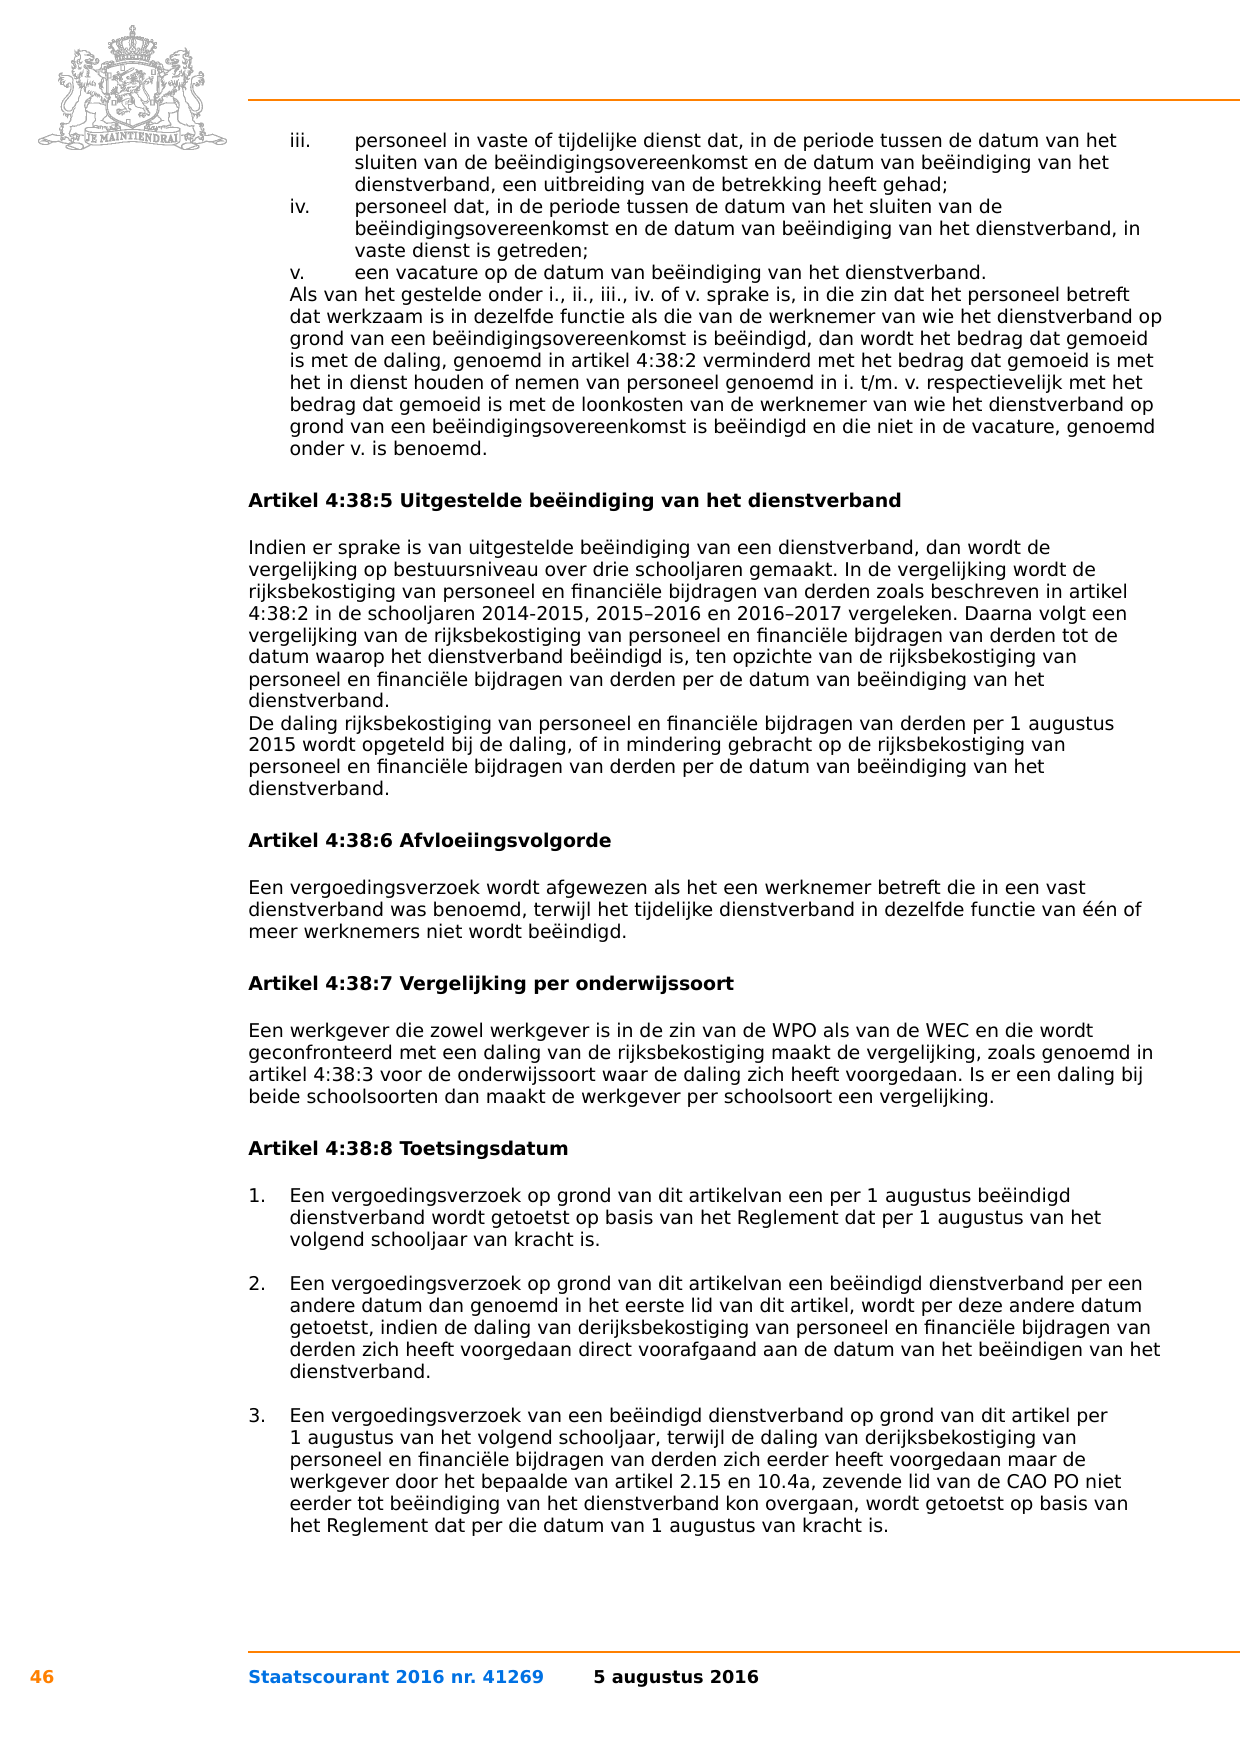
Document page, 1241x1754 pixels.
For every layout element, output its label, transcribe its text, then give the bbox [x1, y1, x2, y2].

text 2. Een vergoedingsverzoek op grond van dit artikelvan een beëindigd dienstverband per een andere datum dan genoemd in het eerste lid van dit artikel, wordt per deze andere datum getoetst, indien de daling van derijksbekostiging van personeel en financiële bijdragen van derden zich heeft voorgedaan direct voorafgaand aan de datum van het beëindigen van het dienstverband. [248, 1273, 1163, 1383]
text Indien er sprake is van uitgestelde beëindiging van een dienstverband, dan wordt de vergelijking op bestuursniveau over drie schooljaren gemaakt. In de vergelijking wordt de rijksbekostiging van personeel en financiële bijdragen van derden zoals beschreven in artikel 4:38:2 in de schooljaren 2014-2015, 2015–2016 en 2016–2017 vergeleken. Daarna volgt een vergelijking van de rijksbekostiging van personeel en financiële bijdragen van derden tot de datum waarop het dienstverband beëindigd is, ten opzichte van de rijksbekostiging van personeel en financiële bijdragen van derden per de datum van beëindiging van het dienstverband. [248, 537, 1163, 712]
text Een werkgever die zowel werkgever is in de zin van de WPO als van de WEC en die wordt geconfronteerd met een daling van de rijksbekostiging maakt de vergelijking, zoals genoemd in artikel 4:38:3 voor de onderwijssoort waar de daling zich heeft voorgedaan. Is er een daling bij beide schoolsoorten dan maakt de werkgever per schoolsoort een vergelijking. [248, 1020, 1163, 1108]
text 3. Een vergoedingsverzoek van een beëindigd dienstverband op grond van dit artikel per 1 augustus van het volgend schooljaar, terwijl de daling van derijksbekostiging van personeel en financiële bijdragen van derden zich eerder heeft voorgedaan maar de werkgever door het bepaalde van artikel 2.15 en 10.4a, zevende lid van de CAO PO niet eerder tot beëindiging van het dienstverband kon overgaan, wordt getoetst op basis van het Reglement dat per die datum van 1 augustus van kracht is. [248, 1405, 1163, 1537]
subtitle Artikel 4:38:6 Afvloeiingsvolgorde [248, 830, 1163, 852]
text iv. personeel dat, in de periode tussen de datum van het sluiten van de beëindigingsovereenkomst en de datum van beëindiging van het dienstverband, in vaste dienst is getreden; [289, 196, 1163, 262]
text Een vergoedingsverzoek wordt afgewezen als het een werknemer betreft die in een vast dienstverband was benoemd, terwijl het tijdelijke dienstverband in dezelfde functie van één of meer werknemers niet wordt beëindigd. [248, 877, 1163, 943]
text De daling rijksbekostiging van personeel en financiële bijdragen van derden per 1 augustus 2015 wordt opgeteld bij de daling, of in mindering gebracht op de rijksbekostiging van personeel en financiële bijdragen van derden per de datum van beëindiging van het dienstverband. [248, 712, 1163, 800]
subtitle Artikel 4:38:8 Toetsingsdatum [248, 1138, 1163, 1160]
text Als van het gestelde onder i., ii., iii., iv. of v. sprake is, in die zin dat het personeel betreft dat werkzaam is in dezelfde functie als die van de werknemer van wie het dienstverband op grond van een beëindigingsovereenkomst is beëindigd, dan wordt het bedrag dat gemoeid is met de daling, genoemd in artikel 4:38:2 verminderd met het bedrag dat gemoeid is met het in dienst houden of nemen van personeel genoemd in i. t/m. v. respectievelijk met het bedrag dat gemoeid is met de loonkosten van de werknemer van wie het dienstverband op grond van een beëindigingsovereenkomst is beëindigd en die niet in de vacature, genoemd onder v. is benoemd. [289, 284, 1163, 459]
text v. een vacature op de datum van beëindiging van het dienstverband. [289, 262, 1163, 284]
subtitle Artikel 4:38:7 Vergelijking per onderwijssoort [248, 973, 1163, 995]
subtitle Artikel 4:38:5 Uitgestelde beëindiging van het dienstverband [248, 489, 1163, 512]
text iii. personeel in vaste of tijdelijke dienst dat, in de periode tussen de datum van het sluiten van de beëindigingsovereenkomst en de datum van beëindiging van het dienstverband, een uitbreiding van de betrekking heeft gehad; [289, 130, 1163, 196]
text 1. Een vergoedingsverzoek op grond van dit artikelvan een per 1 augustus beëindigd dienstverband wordt getoetst op basis van het Reglement dat per 1 augustus van het volgend schooljaar van kracht is. [248, 1185, 1163, 1251]
picture [38, 25, 227, 150]
